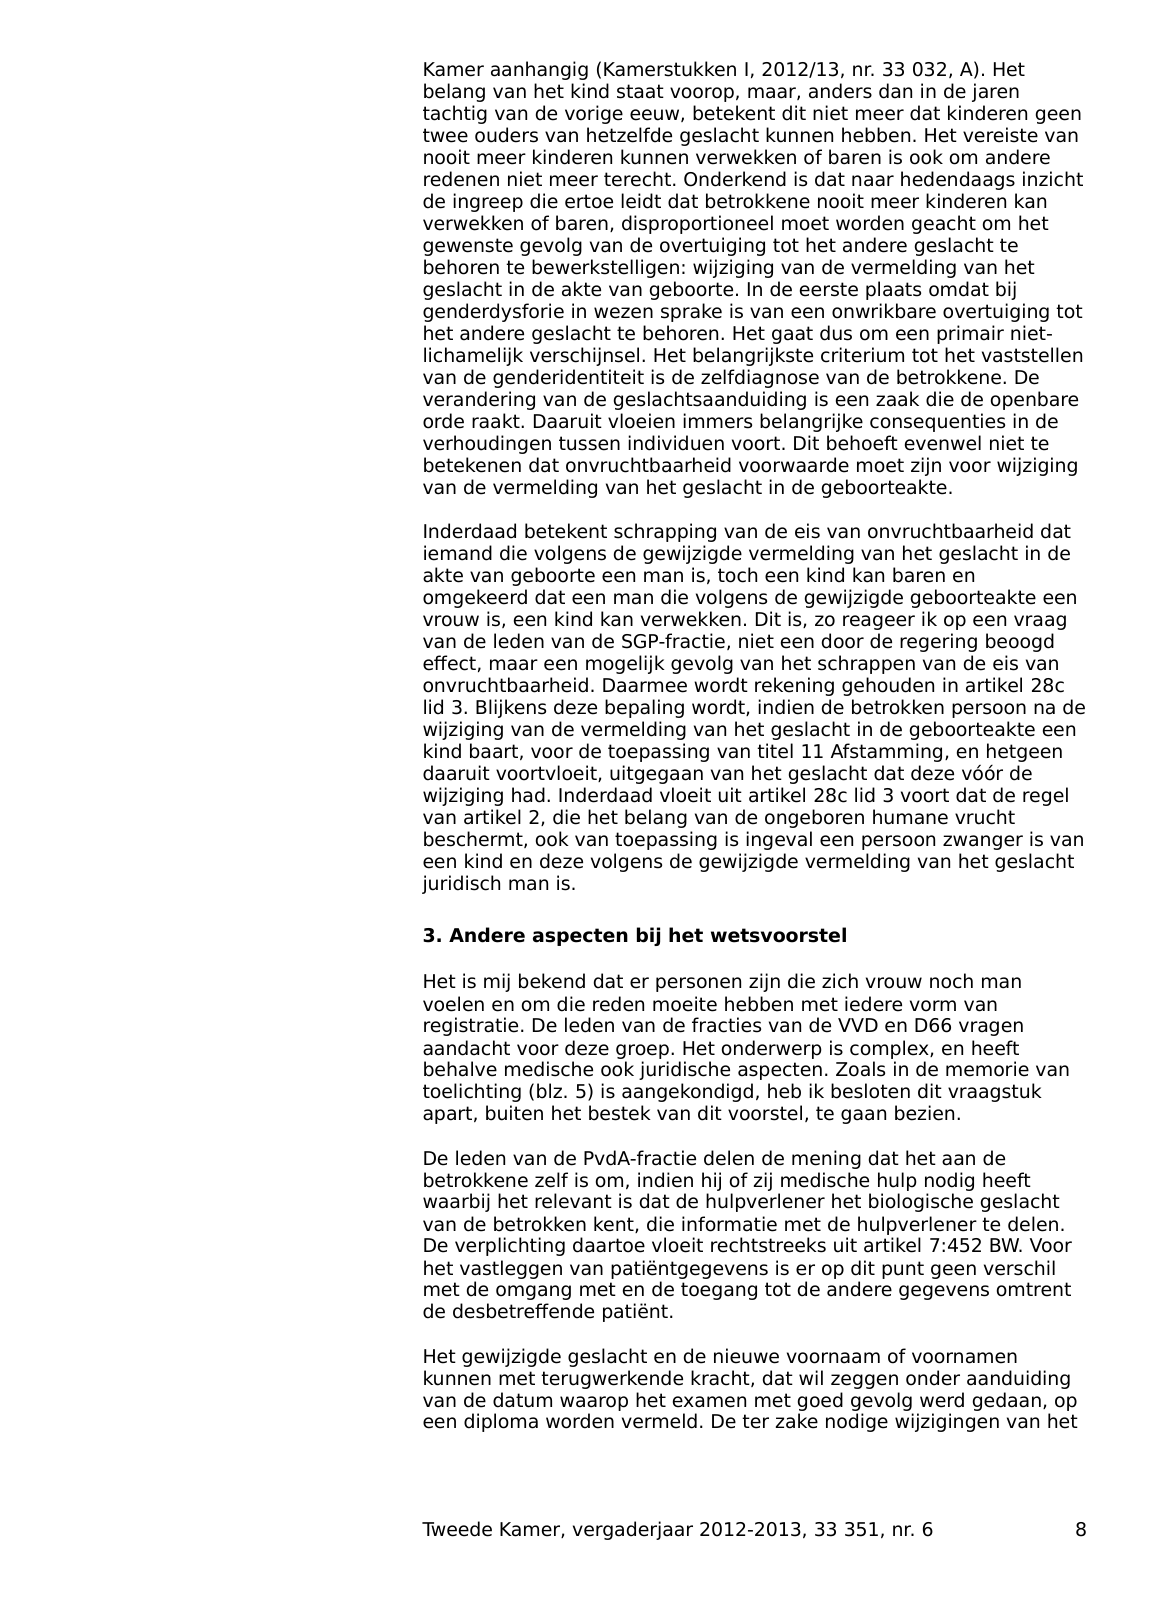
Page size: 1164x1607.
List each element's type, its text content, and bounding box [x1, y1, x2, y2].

text Kamer aanhangig (Kamerstukken I, 2012/13, nr. 33 032, A). Het belang van het kind staat voorop, maar, anders dan in de jaren tachtig van de vorige eeuw, betekent dit niet meer dat kinderen geen twee ouders van hetzelfde geslacht kunnen hebben. Het vereiste van nooit meer kinderen kunnen verwekken of baren is ook om andere redenen niet meer terecht. Onderkend is dat naar hedendaags inzicht de ingreep die ertoe leidt dat betrokkene nooit meer kinderen kan verwekken of baren, disproportioneel moet worden geacht om het gewenste gevolg van de overtuiging tot het andere geslacht te behoren te bewerkstelligen: wijziging van de vermelding van het geslacht in de akte van geboorte. In de eerste plaats omdat bij genderdysforie in wezen sprake is van een onwrikbare overtuiging tot het andere geslacht te behoren. Het gaat dus om een primair niet-lichamelijk verschijnsel. Het belangrijkste criterium tot het vaststellen van de genderidentiteit is de zelfdiagnose van de betrokkene. De verandering van de geslachtsaanduiding is een zaak die de openbare orde raakt. Daaruit vloeien immers belangrijke consequenties in de verhoudingen tussen individuen voort. Dit behoeft evenwel niet te betekenen dat onvruchtbaarheid voorwaarde moet zijn voor wijziging van de vermelding van het geslacht in de geboorteakte. [422, 59, 1087, 499]
text De leden van de PvdA-fractie delen de mening dat het aan de betrokkene zelf is om, indien hij of zij medische hulp nodig heeft waarbij het relevant is dat de hulpverlener het biologische geslacht van de betrokken kent, die informatie met de hulpverlener te delen. De verplichting daartoe vloeit rechtstreeks uit artikel 7:452 BW. Voor het vastleggen van patiëntgegevens is er op dit punt geen verschil met de omgang met en de toegang tot de andere gegevens omtrent de desbetreffende patiënt. [422, 1147, 1087, 1323]
text Inderdaad betekent schrapping van de eis van onvruchtbaarheid dat iemand die volgens de gewijzigde vermelding van het geslacht in de akte van geboorte een man is, toch een kind kan baren en omgekeerd dat een man die volgens de gewijzigde geboorteakte een vrouw is, een kind kan verwekken. Dit is, zo reageer ik op een vraag van de leden van de SGP-fractie, niet een door de regering beoogd effect, maar een mogelijk gevolg van het schrappen van de eis van onvruchtbaarheid. Daarmee wordt rekening gehouden in artikel 28c lid 3. Blijkens deze bepaling wordt, indien de betrokken persoon na de wijziging van de vermelding van het geslacht in de geboorteakte een kind baart, voor de toepassing van titel 11 Afstamming, en hetgeen daaruit voortvloeit, uitgegaan van het geslacht dat deze vóór de wijziging had. Inderdaad vloeit uit artikel 28c lid 3 voort dat de regel van artikel 2, die het belang van de ongeboren humane vrucht beschermt, ook van toepassing is ingeval een persoon zwanger is van een kind en deze volgens de gewijzigde vermelding van het geslacht juridisch man is. [422, 521, 1087, 894]
text Het is mij bekend dat er personen zijn die zich vrouw noch man voelen en om die reden moeite hebben met iedere vorm van registratie. De leden van de fracties van de VVD en D66 vragen aandacht voor deze groep. Het onderwerp is complex, en heeft behalve medische ook juridische aspecten. Zoals in de memorie van toelichting (blz. 5) is aangekondigd, heb ik besloten dit vraagstuk apart, buiten het bestek van dit voorstel, te gaan bezien. [422, 971, 1087, 1125]
text Het gewijzigde geslacht en de nieuwe voornaam of voornamen kunnen met terugwerkende kracht, dat wil zeggen onder aanduiding van de datum waarop het examen met goed gevolg werd gedaan, op een diploma worden vermeld. De ter zake nodige wijzigingen van het [422, 1346, 1087, 1433]
subtitle 3. Andere aspecten bij het wetsvoorstel [422, 924, 1087, 946]
